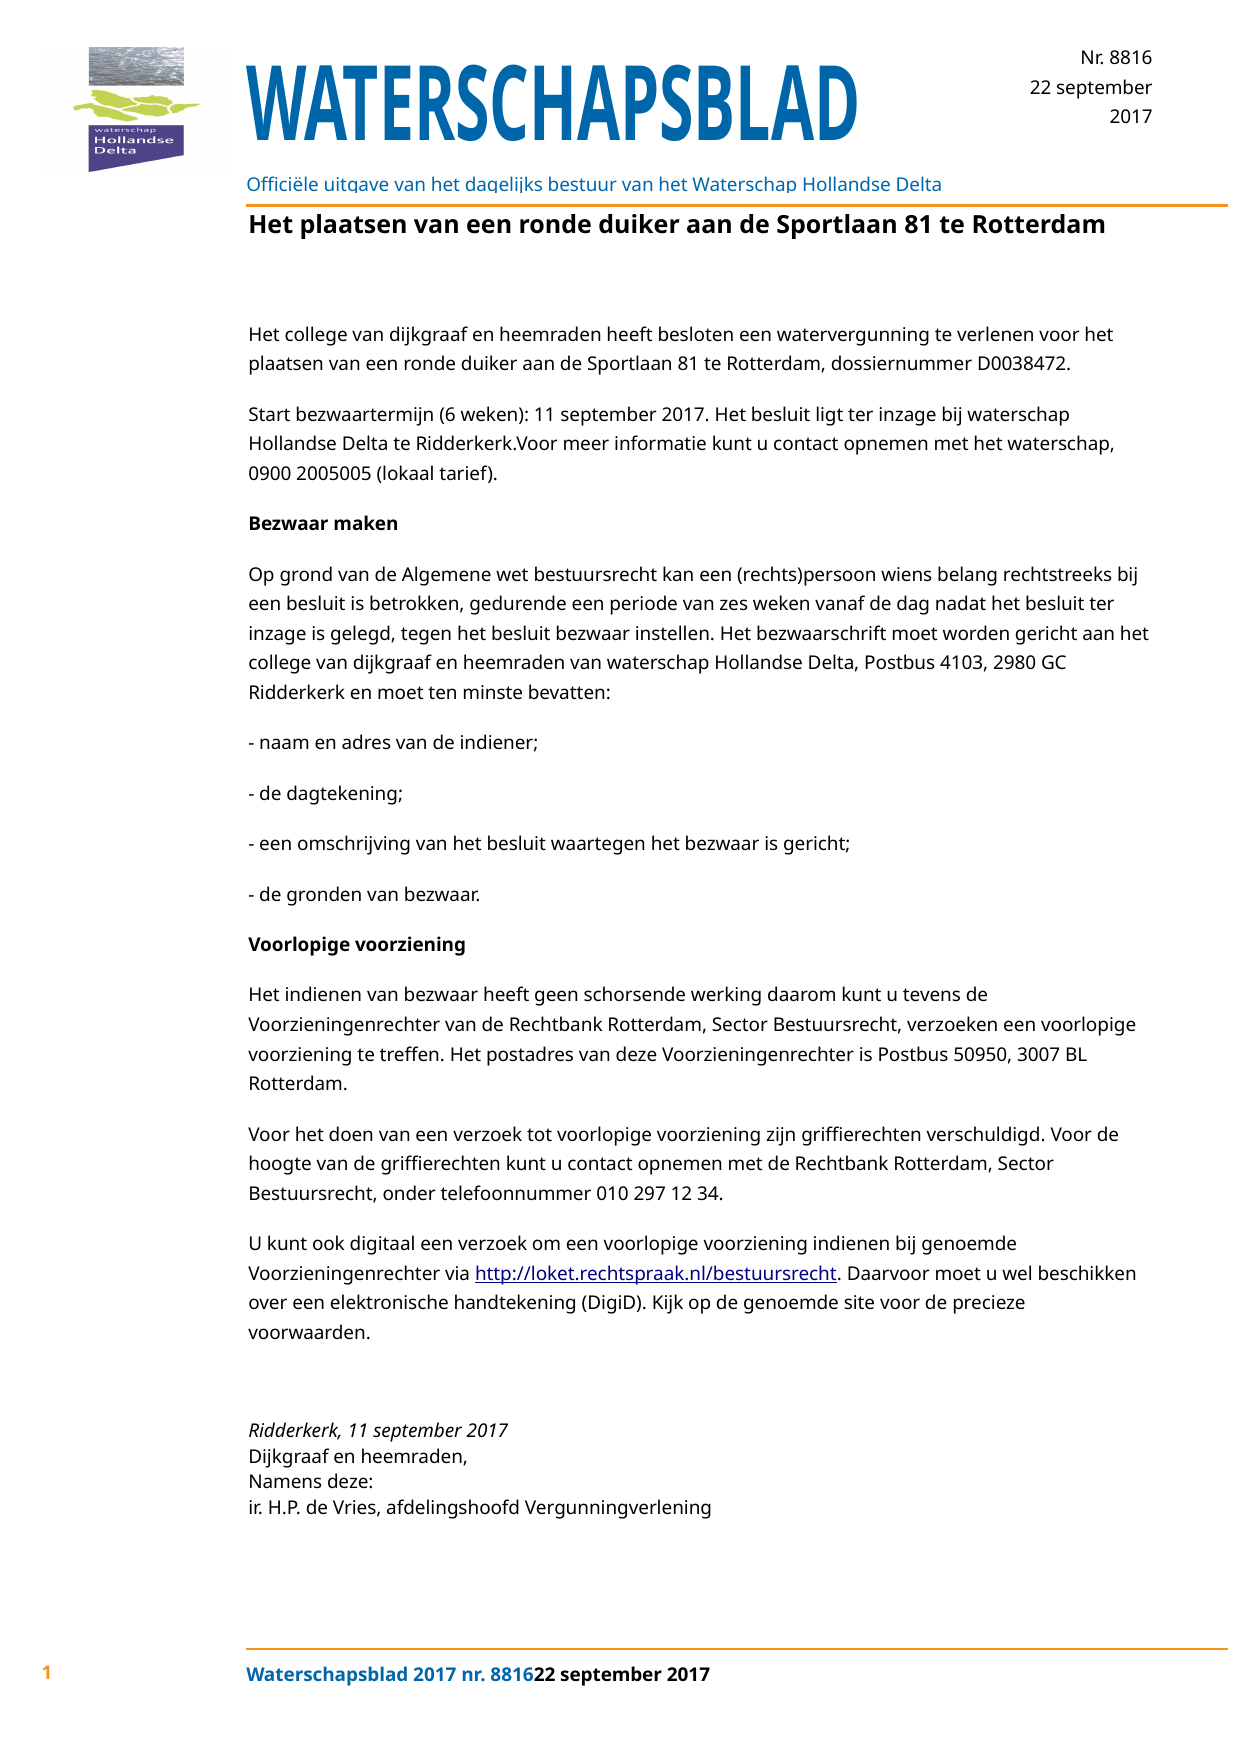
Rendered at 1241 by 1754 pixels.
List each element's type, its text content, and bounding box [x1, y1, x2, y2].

text Op grond van de Algemene wet bestuursrecht kan een (rechts)persoon wiens belang rechtstreeks bij een besluit is betrokken, gedurende een periode van zes weken vanaf de dag nadat het besluit ter inzage is gelegd, tegen het besluit bezwaar instellen. Het bezwaarschrift moet worden gericht aan het college van dijkgraaf en heemraden van waterschap Hollandse Delta, Postbus 4103, 2980 GC Ridderkerk en moet ten minste bevatten: [248, 561, 1152, 705]
text Dijkgraaf en heemraden, [248, 1443, 1152, 1469]
text Het college van dijkgraaf en heemraden heeft besloten een watervergunning te verlenen voor het plaatsen van een ronde duiker aan de Sportlaan 81 te Rotterdam, dossiernummer D0038472. [248, 321, 1152, 376]
text U kunt ook digitaal een verzoek om een voorlopige voorziening indienen bij genoemde Voorzieningenrechter via http://loket.rechtspraak.nl/bestuursrecht. Daarvoor moet u wel beschikken over een elektronische handtekening (DigiD). Kijk op de genoemde site voor de precieze voorwaarden. [248, 1230, 1152, 1345]
text Voor het doen van een verzoek tot voorlopige voorziening zijn griffierechten verschuldigd. Voor de hoogte van de griffierechten kunt u contact opnemen met de Rechtbank Rotterdam, Sector Bestuursrecht, onder telefoonnummer 010 297 12 34. [248, 1121, 1152, 1206]
text Bezwaar maken [248, 510, 1152, 536]
text Het plaatsen van een ronde duiker aan de Sportlaan 81 te Rotterdam [248, 207, 1152, 241]
text ir. H.P. de Vries, afdelingshoofd Vergunningverlening [248, 1494, 1152, 1520]
text - een omschrijving van het besluit waartegen het bezwaar is gericht; [248, 830, 1152, 856]
text Het indienen van bezwaar heeft geen schorsende werking daarom kunt u tevens de Voorzieningenrechter van de Rechtbank Rotterdam, Sector Bestuursrecht, verzoeken een voorlopige voorziening te treffen. Het postadres van deze Voorzieningenrechter is Postbus 50950, 3007 BL Rotterdam. [248, 982, 1152, 1096]
text - naam en adres van de indiener; [248, 729, 1152, 755]
text - de gronden van bezwaar. [248, 881, 1152, 906]
text Namens deze: [248, 1469, 1152, 1494]
text Start bezwaartermijn (6 weken): 11 september 2017. Het besluit ligt ter inzage bij waterschap Hollandse Delta te Ridderkerk.Voor meer informatie kunt u contact opnemen met het waterschap, 0900 2005005 (lokaal tarief). [248, 401, 1152, 486]
text Ridderkerk, 11 september 2017 [248, 1417, 1152, 1443]
text - de dagtekening; [248, 780, 1152, 806]
picture [41, 47, 231, 172]
text Voorlopige voorziening [248, 931, 1152, 957]
